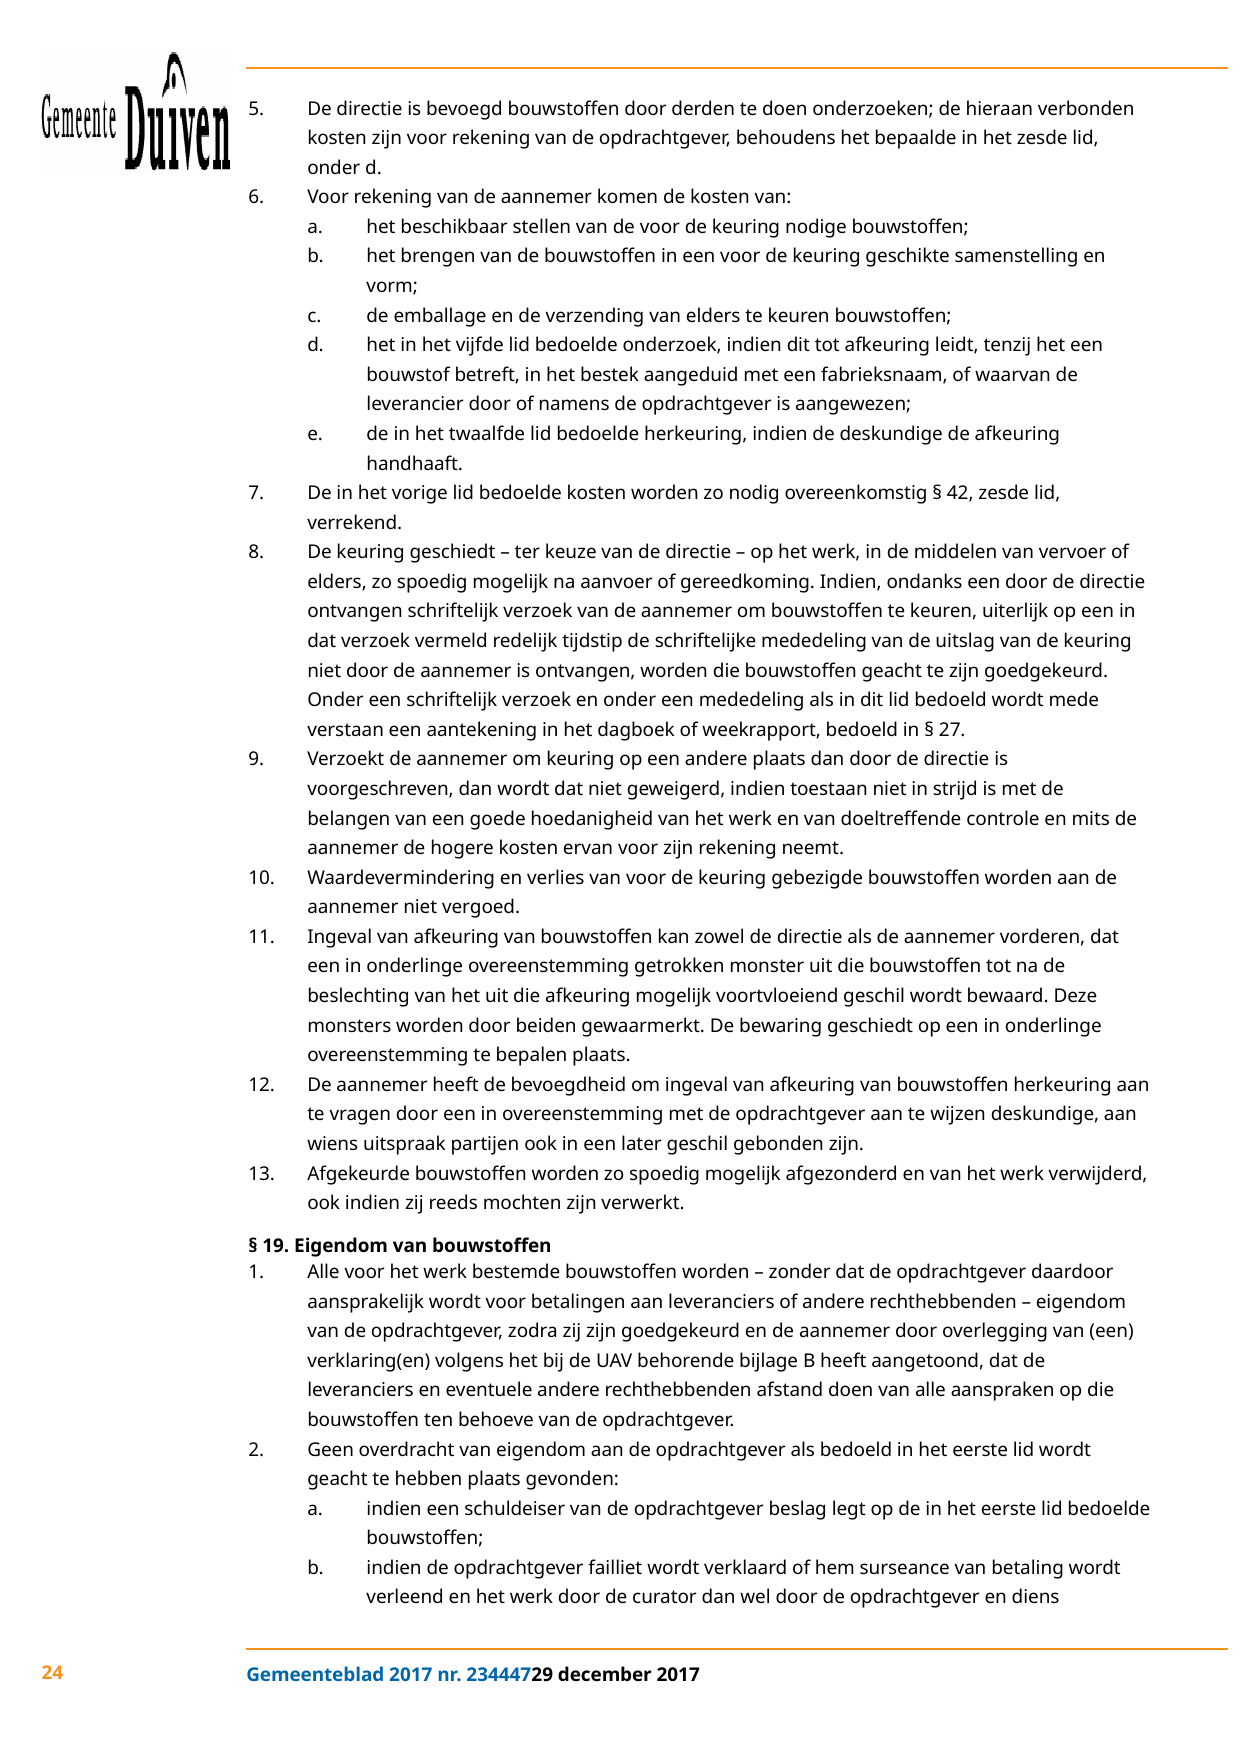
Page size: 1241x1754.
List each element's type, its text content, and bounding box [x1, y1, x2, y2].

list het beschikbaar stellen van de voor de keuring nodige bouwstoffen; [307, 213, 1152, 239]
list de emballage en de verzending van elders te keuren bouwstoffen; [307, 302, 1152, 328]
list Afgekeurde bouwstoffen worden zo spoedig mogelijk afgezonderd en van het werk verwijderd, ook indien zij reeds mochten zijn verwerkt. [248, 1160, 1152, 1215]
list De directie is bevoegd bouwstoffen door derden te doen onderzoeken; de hieraan verbonden kosten zijn voor rekening van de opdrachtgever, behoudens het bepaalde in het zesde lid, onder d. [248, 95, 1152, 180]
list De aannemer heeft de bevoegdheid om ingeval van afkeuring van bouwstoffen herkeuring aan te vragen door een in overeenstemming met de opdrachtgever aan te wijzen deskundige, aan wiens uitspraak partijen ook in een later geschil gebonden zijn. [248, 1071, 1152, 1156]
list Waardevermindering en verlies van voor de keuring gebezigde bouwstoffen worden aan de aannemer niet vergoed. [248, 864, 1152, 919]
list Geen overdracht van eigendom aan de opdrachtgever als bedoeld in het eerste lid wordt geacht te hebben plaats gevonden: [248, 1436, 1152, 1491]
picture [41, 47, 231, 172]
list indien de opdrachtgever failliet wordt verklaard of hem surseance van betaling wordt verleend en het werk door de curator dan wel door de opdrachtgever en diens [307, 1554, 1152, 1609]
list Alle voor het werk bestemde bouwstoffen worden – zonder dat de opdrachtgever daardoor aansprakelijk wordt voor betalingen aan leveranciers of andere rechthebbenden – eigendom van de opdrachtgever, zodra zij zijn goedgekeurd en de aannemer door overlegging van (een) verklaring(en) volgens het bij de UAV behorende bijlage B heeft aangetoond, dat de leveranciers en eventuele andere rechthebbenden afstand doen van alle aanspraken op die bouwstoffen ten behoeve van de opdrachtgever. [248, 1258, 1152, 1432]
list Ingeval van afkeuring van bouwstoffen kan zowel de directie als de aannemer vorderen, dat een in onderlinge overeenstemming getrokken monster uit die bouwstoffen tot na de beslechting van het uit die afkeuring mogelijk voortvloeiend geschil wordt bewaard. Deze monsters worden door beiden gewaarmerkt. De bewaring geschiedt op een in onderlinge overeenstemming te bepalen plaats. [248, 923, 1152, 1067]
list Verzoekt de aannemer om keuring op een andere plaats dan door de directie is voorgeschreven, dan wordt dat niet geweigerd, indien toestaan niet in strijd is met de belangen van een goede hoedanigheid van het werk en van doeltreffende controle en mits de aannemer de hogere kosten ervan voor zijn rekening neemt. [248, 746, 1152, 860]
list het brengen van de bouwstoffen in een voor de keuring geschikte samenstelling en vorm; [307, 243, 1152, 298]
list de in het twaalfde lid bedoelde herkeuring, indien de deskundige de afkeuring handhaaft. [307, 420, 1152, 476]
list De keuring geschiedt – ter keuze van de directie – op het werk, in de middelen van vervoer of elders, zo spoedig mogelijk na aanvoer of gereedkoming. Indien, ondanks een door de directie ontvangen schriftelijk verzoek van de aannemer om bouwstoffen te keuren, uiterlijk op een in dat verzoek vermeld redelijk tijdstip de schriftelijke mededeling van de uitslag van de keuring niet door de aannemer is ontvangen, worden die bouwstoffen geacht te zijn goedgekeurd. Onder een schriftelijk verzoek en onder een mededeling als in dit lid bedoeld wordt mede verstaan een aantekening in het dagboek of weekrapport, bedoeld in § 27. [248, 538, 1152, 742]
list Voor rekening van de aannemer komen de kosten van: [248, 183, 1152, 209]
text § 19. Eigendom van bouwstoffen [248, 1232, 1152, 1258]
list indien een schuldeiser van de opdrachtgever beslag legt op de in het eerste lid bedoelde bouwstoffen; [307, 1495, 1152, 1550]
list De in het vorige lid bedoelde kosten worden zo nodig overeenkomstig § 42, zesde lid, verrekend. [248, 479, 1152, 535]
list het in het vijfde lid bedoelde onderzoek, indien dit tot afkeuring leidt, tenzij het een bouwstof betreft, in het bestek aangeduid met een fabrieksnaam, of waarvan de leverancier door of namens de opdrachtgever is aangewezen; [307, 331, 1152, 416]
